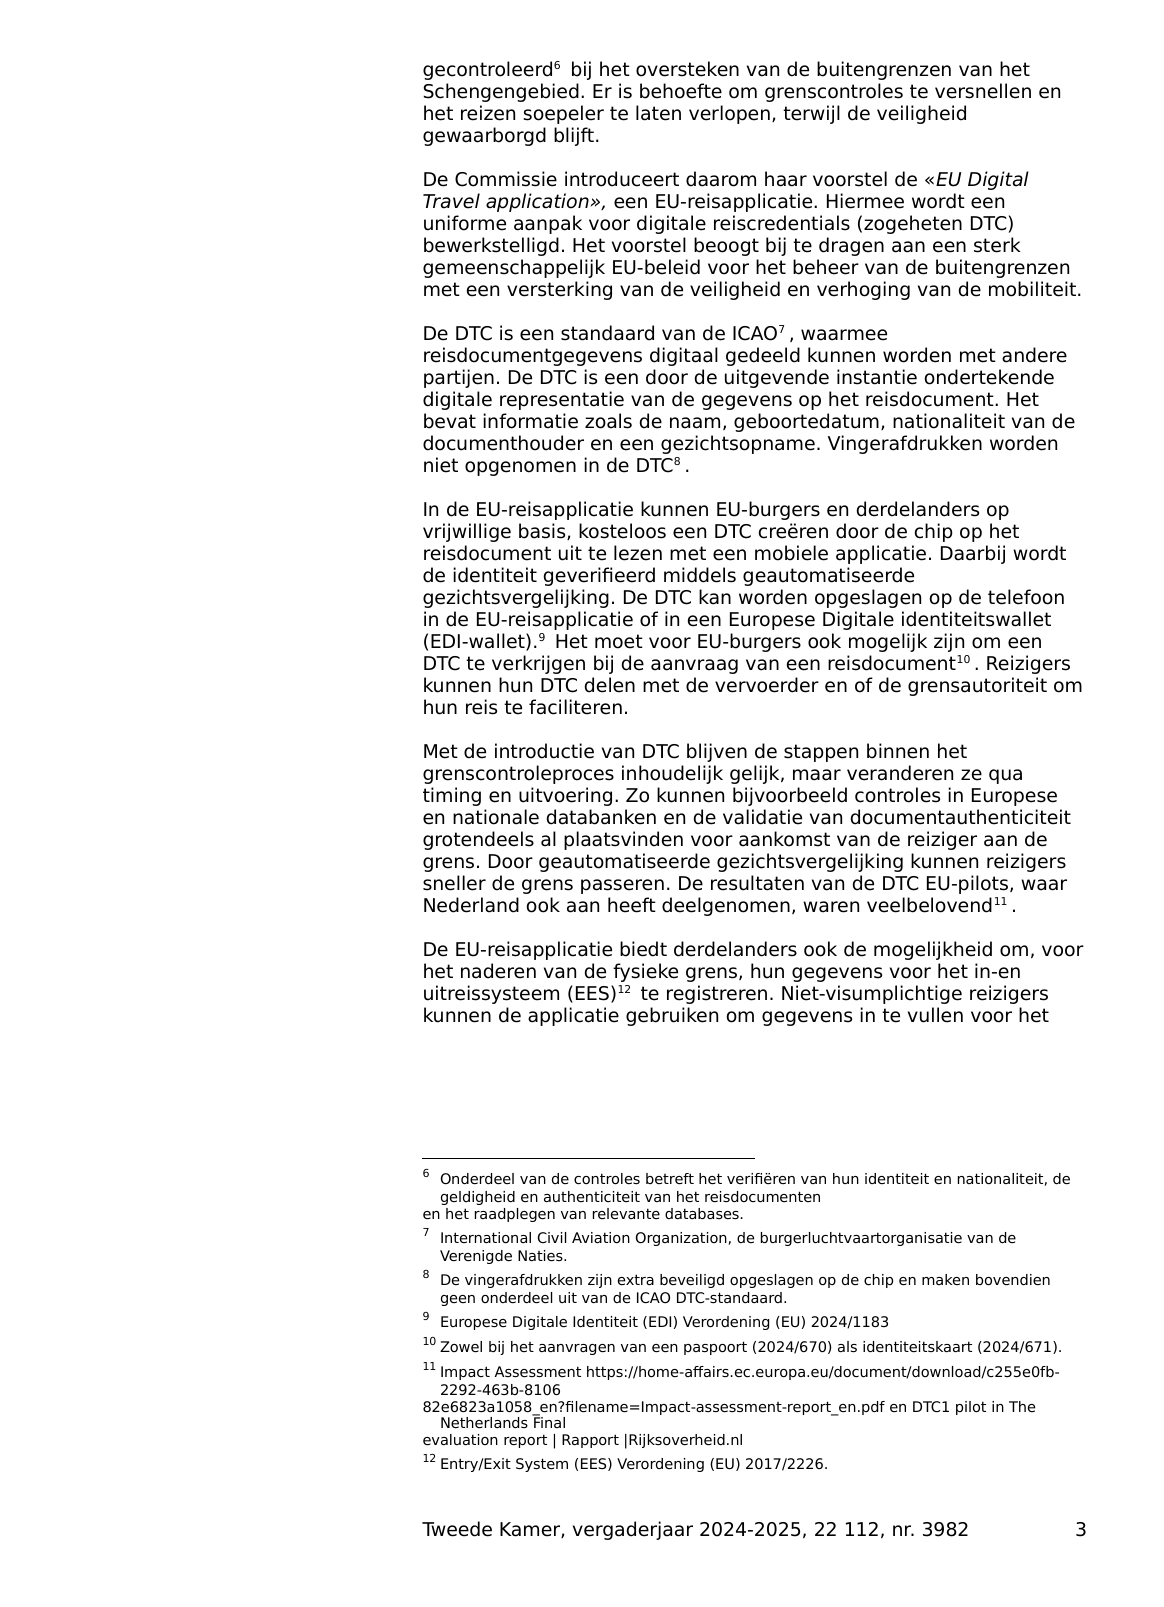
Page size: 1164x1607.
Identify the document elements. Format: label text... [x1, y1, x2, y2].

text gecontroleerd bij het oversteken van de buitengrenzen van het Schengengebied. Er is behoefte om grenscontroles te versnellen en het reizen soepeler te laten verlopen, terwijl de veiligheid gewaarborgd blijft. [422, 59, 1087, 147]
text evaluation report | Rapport |Rijksoverheid.nl [422, 1432, 1087, 1449]
text Impact Assessment https://home-affairs.ec.europa.eu/document/download/c255e0fb-2292-463b-8106 [422, 1360, 1087, 1399]
text Onderdeel van de controles betreft het verifiëren van hun identiteit en nationaliteit, de geldigheid en authenticiteit van het reisdocumenten [422, 1167, 1087, 1206]
text In de EU-reisapplicatie kunnen EU-burgers en derdelanders op vrijwillige basis, kosteloos een DTC creëren door de chip op het reisdocument uit te lezen met een mobiele applicatie. Daarbij wordt de identiteit geverifieerd middels geautomatiseerde gezichtsvergelijking. De DTC kan worden opgeslagen op de telefoon in de EU-reisapplicatie of in een Europese Digitale identiteitswallet (EDI-wallet). Het moet voor EU-burgers ook mogelijk zijn om een DTC te verkrijgen bij de aanvraag van een reisdocument. Reizigers kunnen hun DTC delen met de vervoerder en of de grensautoriteit om hun reis te faciliteren. [422, 499, 1087, 719]
text De DTC is een standaard van de ICAO, waarmee reisdocumentgegevens digitaal gedeeld kunnen worden met andere partijen. De DTC is een door de uitgevende instantie ondertekende digitale representatie van de gegevens op het reisdocument. Het bevat informatie zoals de naam, geboortedatum, nationaliteit van de documenthouder en een gezichtsopname. Vingerafdrukken worden niet opgenomen in de DTC. [422, 323, 1087, 477]
text International Civil Aviation Organization, de burgerluchtvaartorganisatie van de Verenigde Naties. [422, 1226, 1087, 1265]
text De Commissie introduceert daarom haar voorstel de «EU Digital Travel application», een EU-reisapplicatie. Hiermee wordt een uniforme aanpak voor digitale reiscredentials (zogeheten DTC) bewerkstelligd. Het voorstel beoogt bij te dragen aan een sterk gemeenschappelijk EU-beleid voor het beheer van de buitengrenzen met een versterking van de veiligheid en verhoging van de mobiliteit. [422, 169, 1087, 301]
text Entry/Exit System (EES) Verordening (EU) 2017/2226. [422, 1452, 1087, 1474]
text 82e6823a1058_en?filename=Impact-assessment-report_en.pdf en DTC1 pilot in The Netherlands Final [422, 1399, 1087, 1432]
text De EU-reisapplicatie biedt derdelanders ook de mogelijkheid om, voor het naderen van de fysieke grens, hun gegevens voor het in-en uitreissysteem (EES) te registreren. Niet-visumplichtige reizigers kunnen de applicatie gebruiken om gegevens in te vullen voor het [422, 939, 1087, 1071]
text Europese Digitale Identiteit (EDI) Verordening (EU) 2024/1183 [422, 1310, 1087, 1332]
text Met de introductie van DTC blijven de stappen binnen het grenscontroleproces inhoudelijk gelijk, maar veranderen ze qua timing en uitvoering. Zo kunnen bijvoorbeeld controles in Europese en nationale databanken en de validatie van documentauthenticiteit grotendeels al plaatsvinden voor aankomst van de reiziger aan de grens. Door geautomatiseerde gezichtsvergelijking kunnen reizigers sneller de grens passeren. De resultaten van de DTC EU-pilots, waar Nederland ook aan heeft deelgenomen, waren veelbelovend. [422, 741, 1087, 917]
text De vingerafdrukken zijn extra beveiligd opgeslagen op de chip en maken bovendien geen onderdeel uit van de ICAO DTC-standaard. [422, 1268, 1087, 1307]
text en het raadplegen van relevante databases. [422, 1206, 1087, 1223]
text Zowel bij het aanvragen van een paspoort (2024/670) als identiteitskaart (2024/671). [422, 1335, 1087, 1357]
